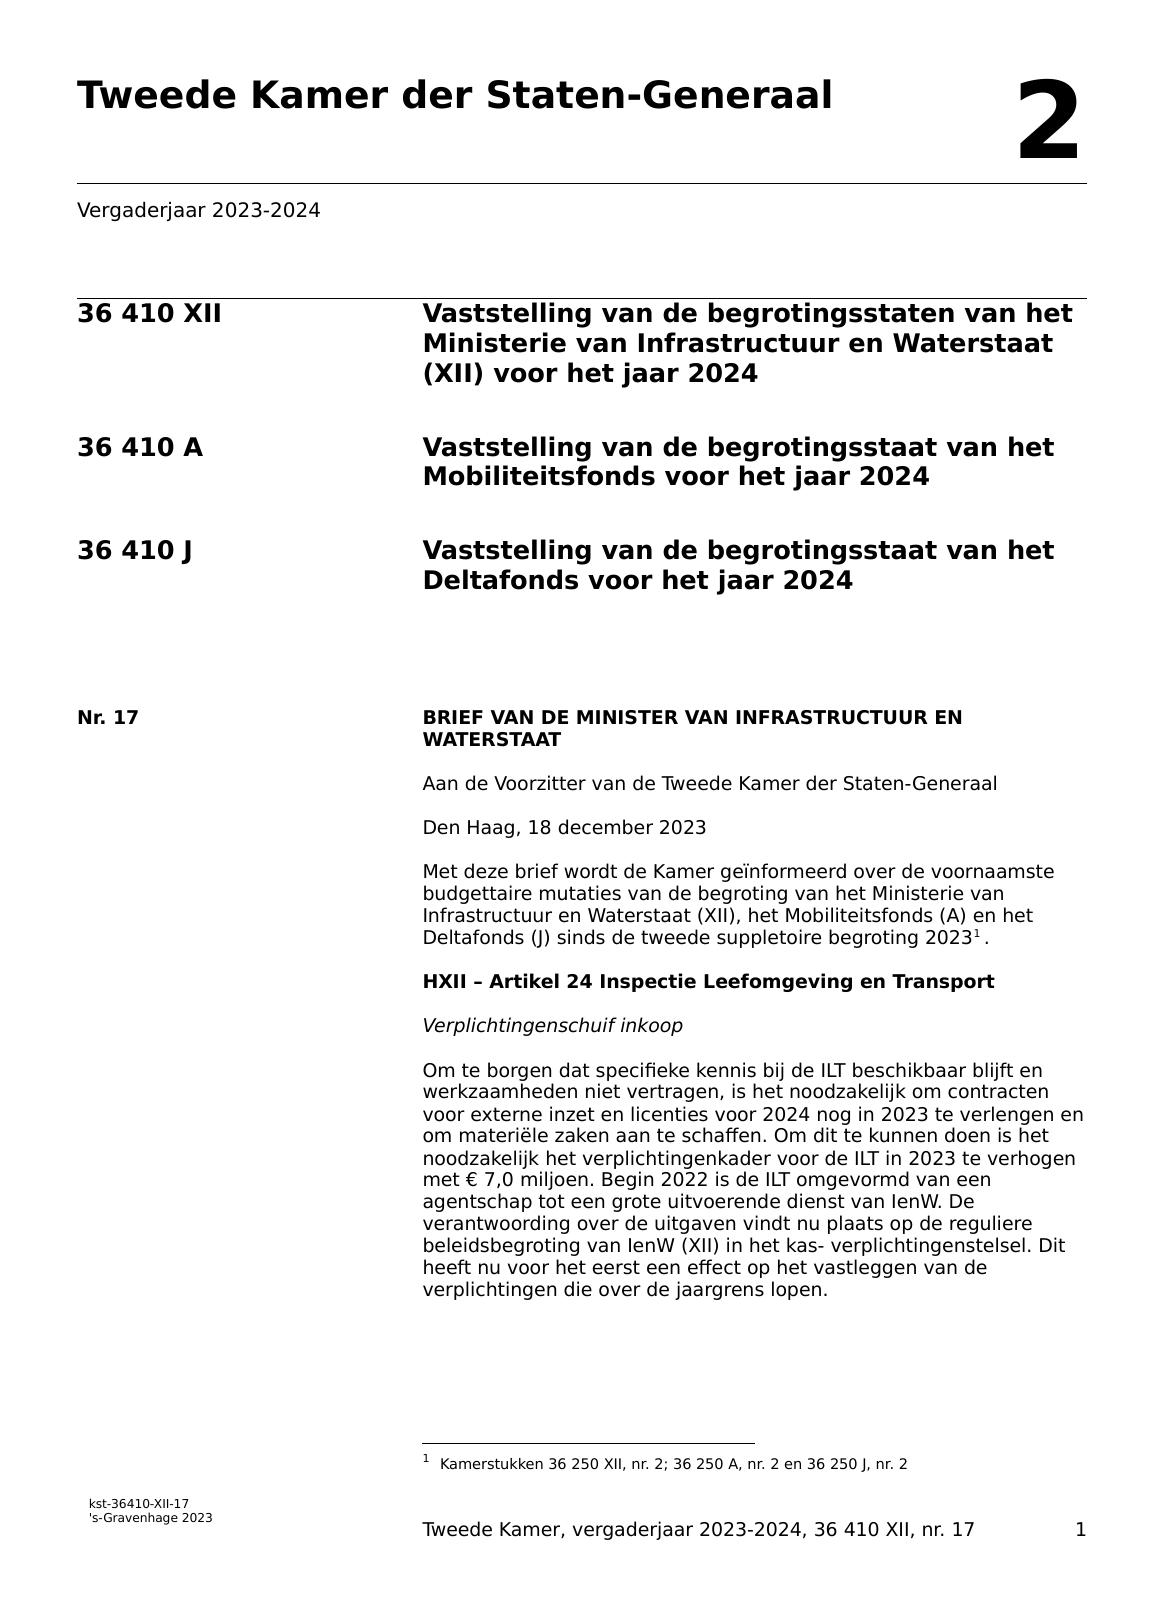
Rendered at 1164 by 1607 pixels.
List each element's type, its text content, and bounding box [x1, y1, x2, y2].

subtitle 36 410 A Vaststelling van de begrotingsstaat van het Mobiliteitsfonds voor het jaar 2024 [77, 432, 1087, 492]
text Kamerstukken 36 250 XII, nr. 2; 36 250 A, nr. 2 en 36 250 J, nr. 2 [422, 1452, 1087, 1474]
text Aan de Voorzitter van de Tweede Kamer der Staten-Generaal [422, 773, 1087, 795]
table_header Tweede Kamer der Staten-Generaal [77, 59, 886, 183]
subtitle 36 410 J Vaststelling van de begrotingsstaat van het Deltafonds voor het jaar 2024 [77, 536, 1087, 596]
subtitle HXII – Artikel 24 Inspectie Leefomgeving en Transport [422, 971, 1087, 993]
text Met deze brief wordt de Kamer geïnformeerd over de voornaamste budgettaire mutaties van de begroting van het Ministerie van Infrastructuur en Waterstaat (XII), het Mobiliteitsfonds (A) en het Deltafonds (J) sinds de tweede suppletoire begroting 2023. [422, 861, 1087, 949]
subtitle Verplichtingenschuif inkoop [422, 1015, 1087, 1037]
text 's-Gravenhage 2023 [88, 1511, 323, 1525]
subtitle 36 410 XII Vaststelling van de begrotingsstaten van het Ministerie van Infrastructuur en Waterstaat (XII) voor het jaar 2024 [77, 299, 1087, 388]
table_header 2 [886, 59, 1087, 183]
text Om te borgen dat specifieke kennis bij de ILT beschikbaar blijft en werkzaamheden niet vertragen, is het noodzakelijk om contracten voor externe inzet en licenties voor 2024 nog in 2023 te verlengen en om materiële zaken aan te schaffen. Om dit te kunnen doen is het noodzakelijk het verplichtingenkader voor de ILT in 2023 te verhogen met € 7,0 miljoen. Begin 2022 is de ILT omgevormd van een agentschap tot een grote uitvoerende dienst van IenW. De verantwoording over de uitgaven vindt nu plaats op de reguliere beleidsbegroting van IenW (XII) in het kas- verplichtingenstelsel. Dit heeft nu voor het eerst een effect op het vastleggen van de verplichtingen die over de jaargrens lopen. [422, 1059, 1087, 1301]
text kst-36410-XII-17 [88, 1497, 323, 1511]
table_cell Vergaderjaar 2023-2024 [77, 184, 1087, 298]
text Den Haag, 18 december 2023 [422, 817, 1087, 839]
subtitle Nr. 17 BRIEF VAN DE MINISTER VAN INFRASTRUCTUUR EN WATERSTAAT [77, 707, 1087, 751]
